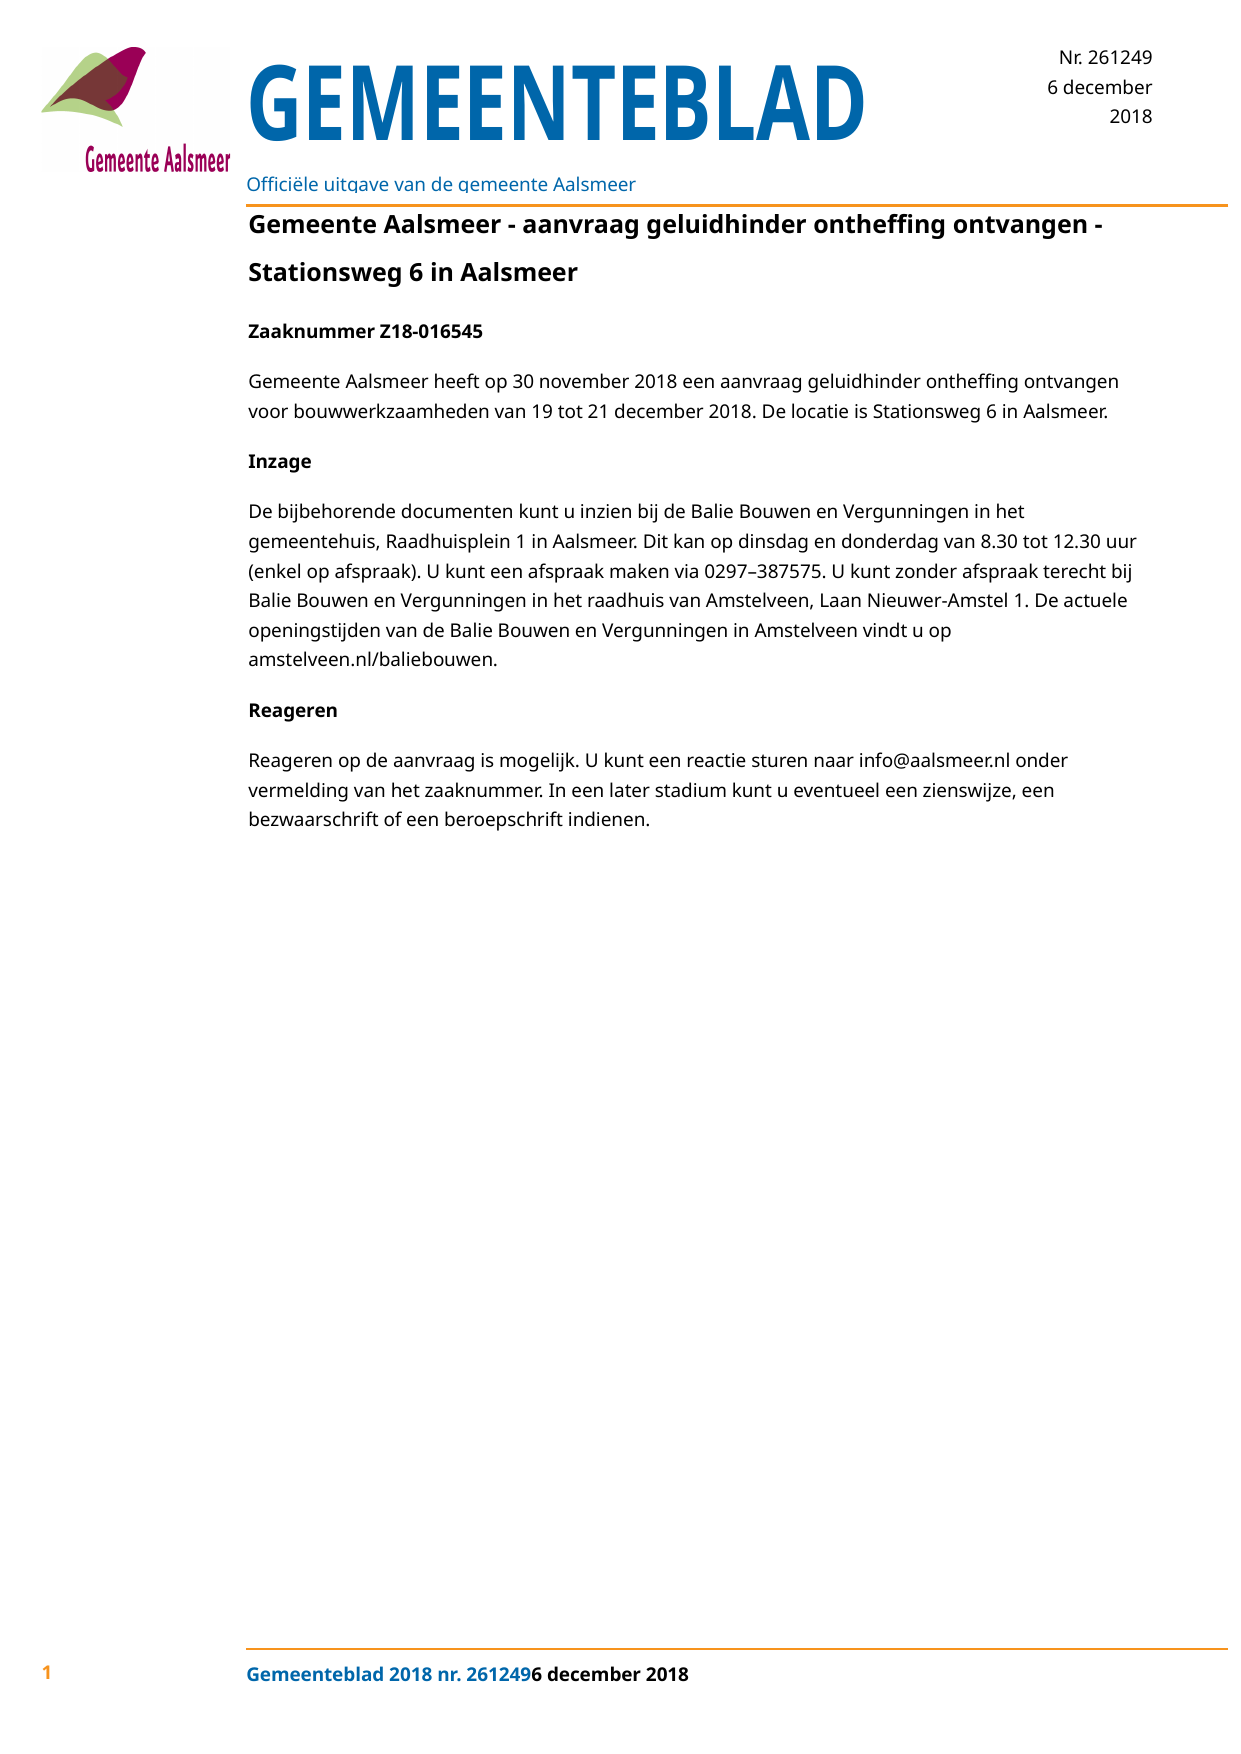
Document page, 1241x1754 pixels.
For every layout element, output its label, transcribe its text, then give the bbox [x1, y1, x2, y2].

text Zaaknummer Z18-016545 [248, 318, 1152, 344]
text Gemeente Aalsmeer - aanvraag geluidhinder ontheffing ontvangen - Stationsweg 6 in Aalsmeer [248, 207, 1152, 288]
text Gemeente Aalsmeer heeft op 30 november 2018 een aanvraag geluidhinder ontheffing ontvangen voor bouwwerkzaamheden van 19 tot 21 december 2018. De locatie is Stationsweg 6 in Aalsmeer. [248, 368, 1152, 424]
text De bijbehorende documenten kunt u inzien bij de Balie Bouwen en Vergunningen in het gemeentehuis, Raadhuisplein 1 in Aalsmeer. Dit kan op dinsdag en donderdag van 8.30 tot 12.30 uur (enkel op afspraak). U kunt een afspraak maken via 0297–387575. U kunt zonder afspraak terecht bij Balie Bouwen en Vergunningen in het raadhuis van Amstelveen, Laan Nieuwer-Amstel 1. De actuele openingstijden van de Balie Bouwen en Vergunningen in Amstelveen vindt u op amstelveen.nl/baliebouwen. [248, 499, 1152, 672]
picture [41, 47, 231, 172]
text Reageren [248, 697, 1152, 723]
text Inzage [248, 448, 1152, 474]
text Reageren op de aanvraag is mogelijk. U kunt een reactie sturen naar info@aalsmeer.nl onder vermelding van het zaaknummer. In een later stadium kunt u eventueel een zienswijze, een bezwaarschrift of een beroepschrift indienen. [248, 747, 1152, 832]
